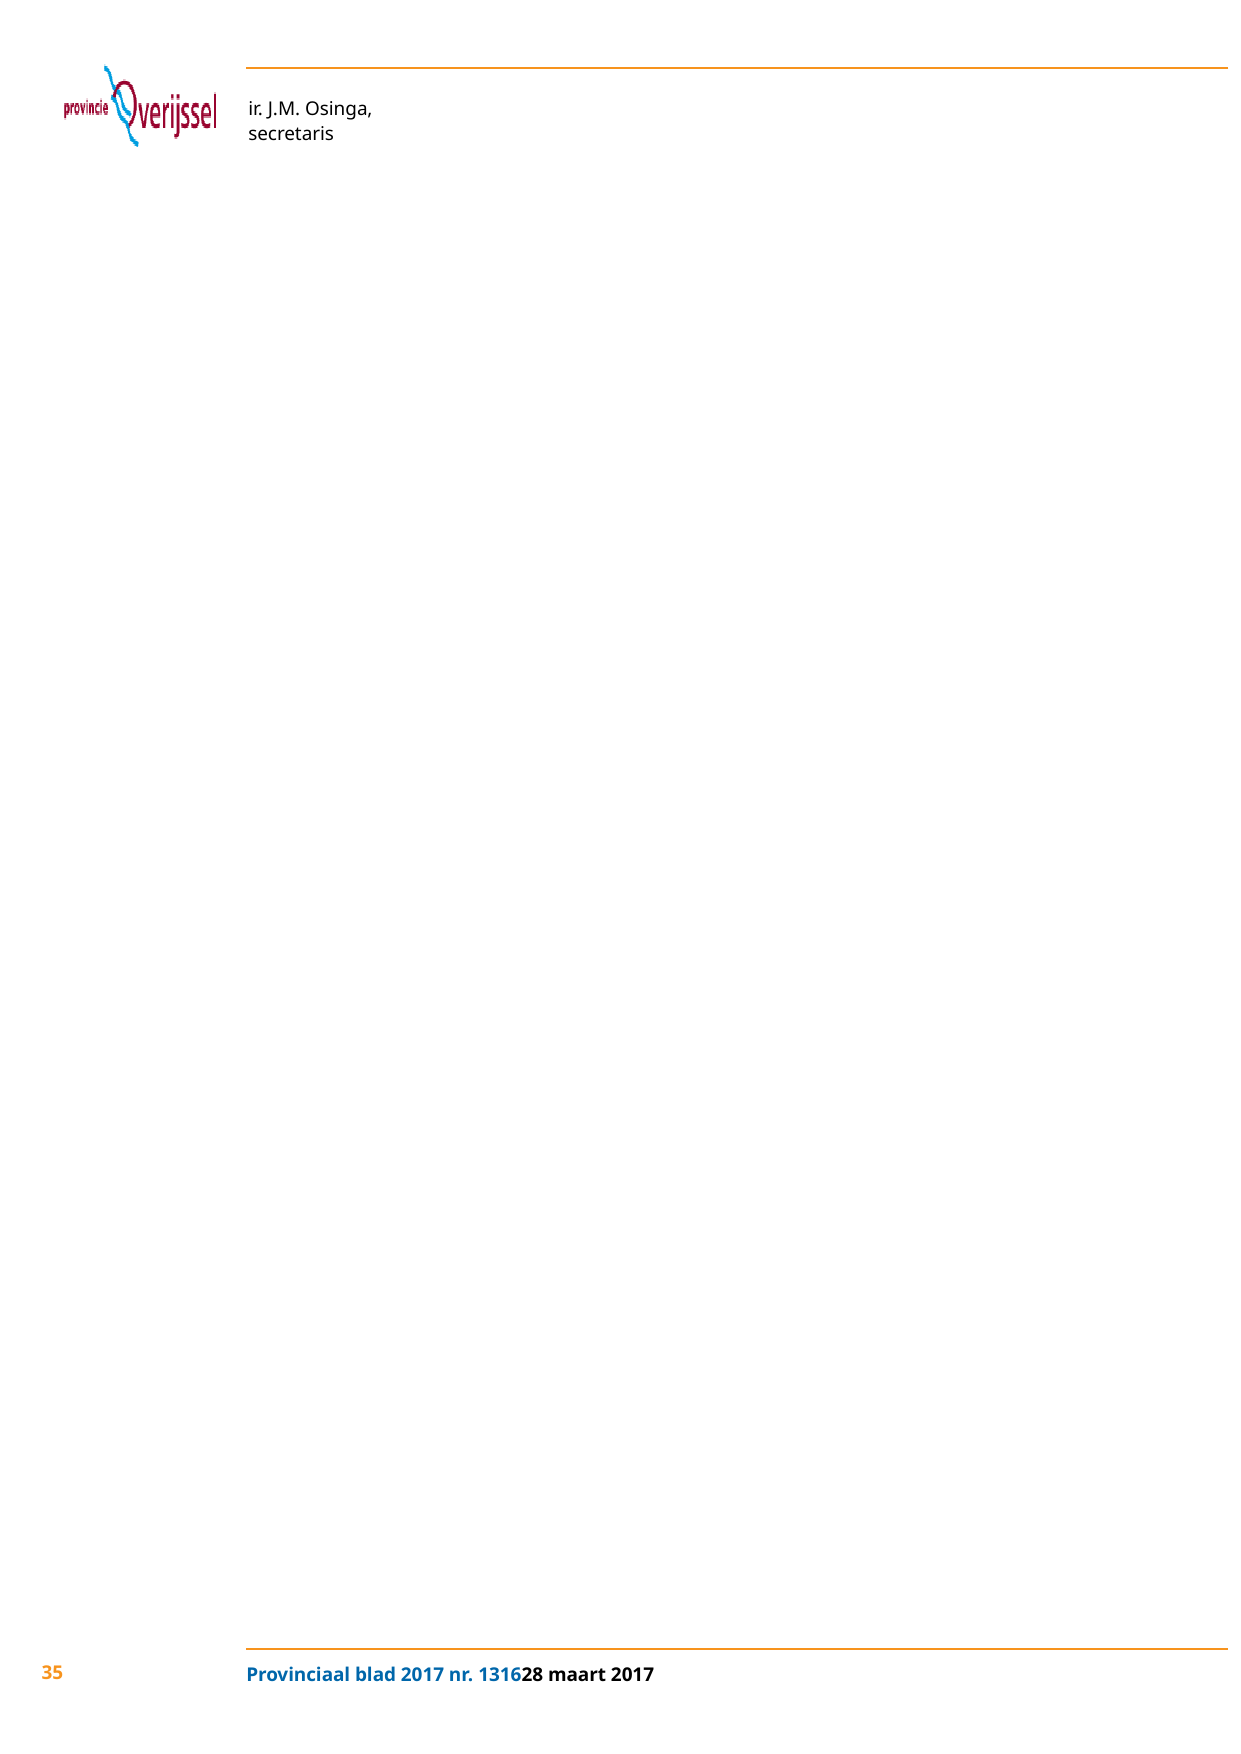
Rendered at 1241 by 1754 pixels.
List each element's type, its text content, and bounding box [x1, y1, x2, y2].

text ir. J.M. Osinga, [248, 95, 1152, 121]
picture [41, 47, 231, 172]
text secretaris [248, 121, 1152, 146]
